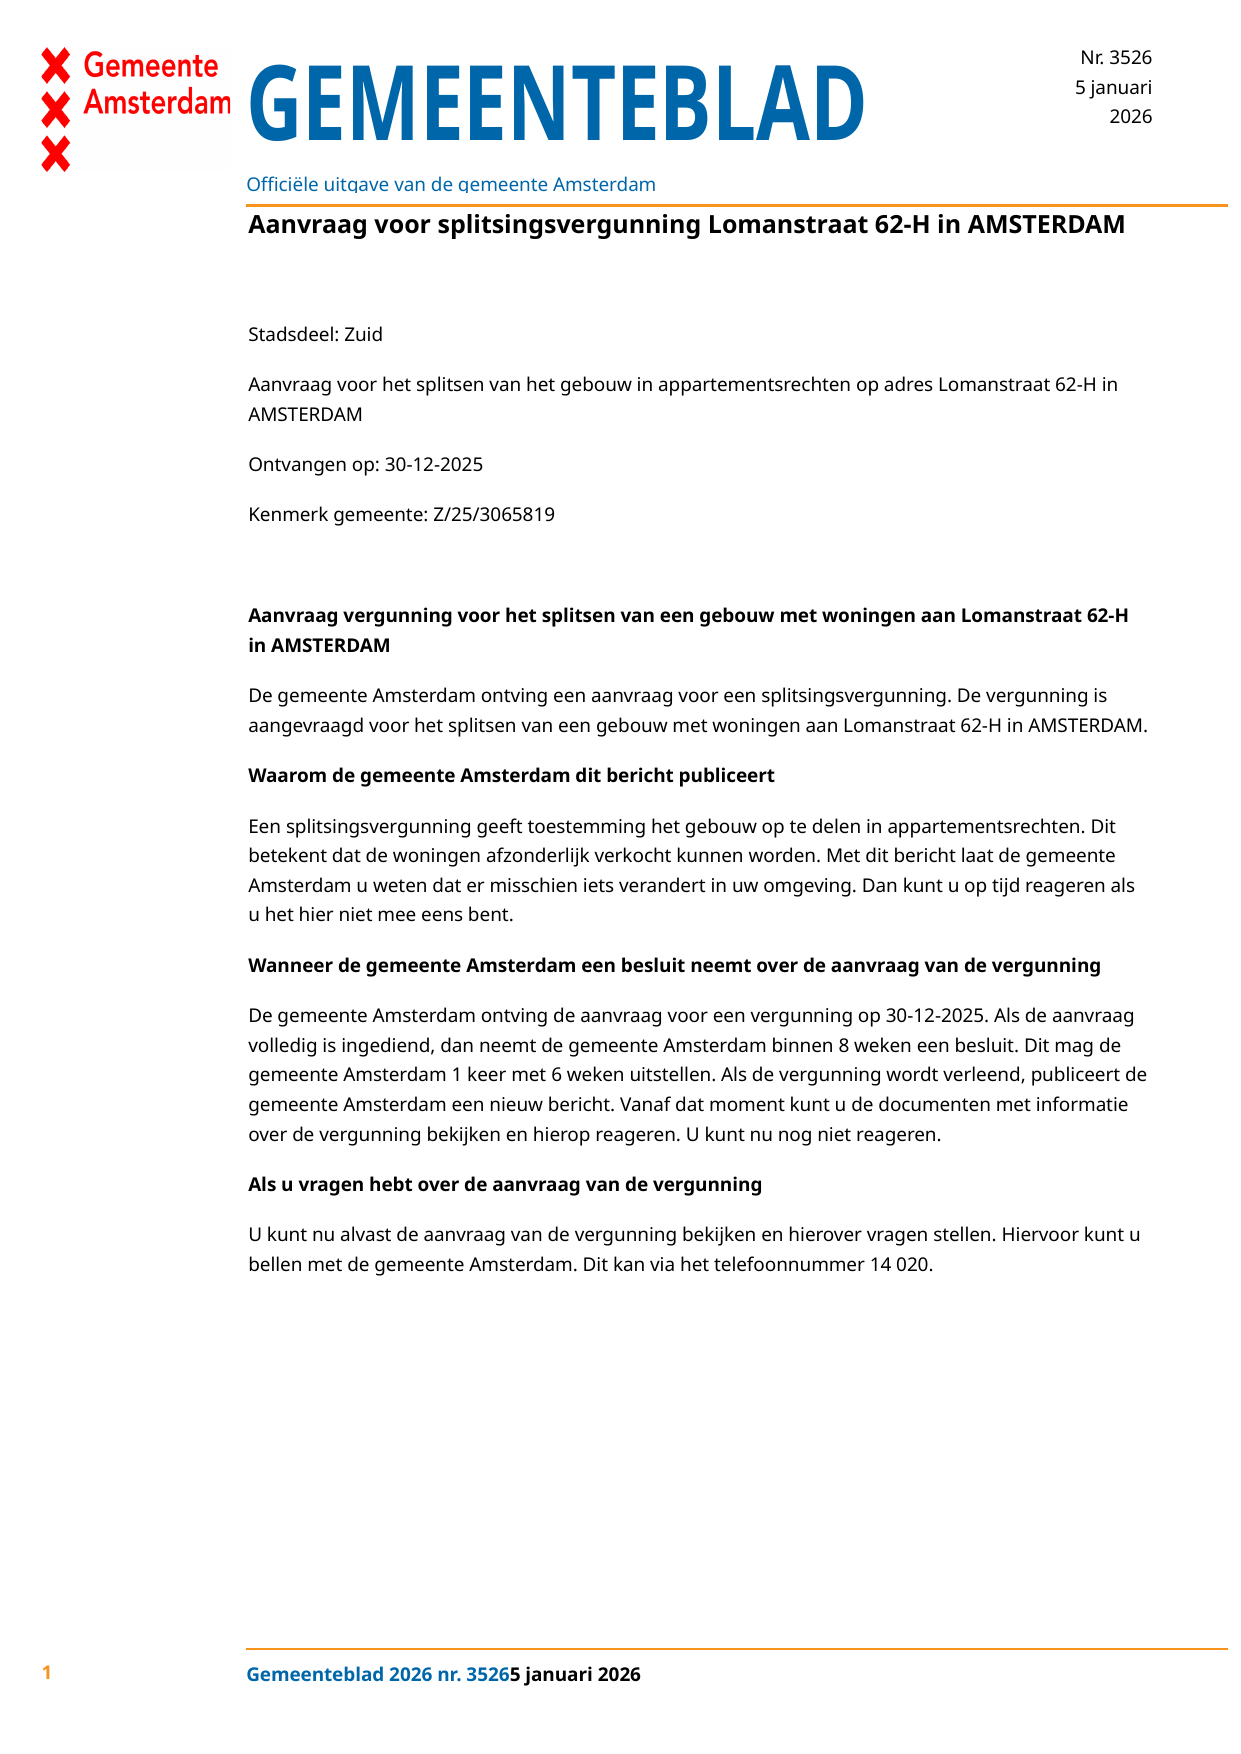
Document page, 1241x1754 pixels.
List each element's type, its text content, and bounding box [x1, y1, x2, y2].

text Ontvangen op: 30-12-2025 [248, 451, 1152, 477]
text Stadsdeel: Zuid [248, 321, 1152, 346]
text Aanvraag voor het splitsen van het gebouw in appartementsrechten op adres Lomanstraat 62-H in AMSTERDAM [248, 371, 1152, 426]
text Waarom de gemeente Amsterdam dit bericht publiceert [248, 762, 1152, 788]
text U kunt nu alvast de aanvraag van de vergunning bekijken en hierover vragen stellen. Hiervoor kunt u bellen met de gemeente Amsterdam. Dit kan via het telefoonnummer 14 020. [248, 1222, 1152, 1277]
picture [41, 47, 231, 172]
text Aanvraag voor splitsingsvergunning Lomanstraat 62-H in AMSTERDAM [248, 207, 1152, 241]
text Als u vragen hebt over de aanvraag van de vergunning [248, 1171, 1152, 1197]
text De gemeente Amsterdam ontving de aanvraag voor een vergunning op 30-12-2025. Als de aanvraag volledig is ingediend, dan neemt de gemeente Amsterdam binnen 8 weken een besluit. Dit mag de gemeente Amsterdam 1 keer met 6 weken uitstellen. Als de vergunning wordt verleend, publiceert de gemeente Amsterdam een nieuw bericht. Vanaf dat moment kunt u de documenten met informatie over de vergunning bekijken en hierop reageren. U kunt nu nog niet reageren. [248, 1002, 1152, 1146]
text Een splitsingsvergunning geeft toestemming het gebouw op te delen in appartementsrechten. Dit betekent dat de woningen afzonderlijk verkocht kunnen worden. Met dit bericht laat de gemeente Amsterdam u weten dat er misschien iets verandert in uw omgeving. Dan kunt u op tijd reageren als u het hier niet mee eens bent. [248, 813, 1152, 927]
text Aanvraag vergunning voor het splitsen van een gebouw met woningen aan Lomanstraat 62-H in AMSTERDAM [248, 602, 1152, 658]
text De gemeente Amsterdam ontving een aanvraag voor een splitsingsvergunning. De vergunning is aangevraagd voor het splitsen van een gebouw met woningen aan Lomanstraat 62-H in AMSTERDAM. [248, 682, 1152, 738]
text Kenmerk gemeente: Z/25/3065819 [248, 502, 1152, 527]
text Wanneer de gemeente Amsterdam een besluit neemt over de aanvraag van de vergunning [248, 952, 1152, 978]
